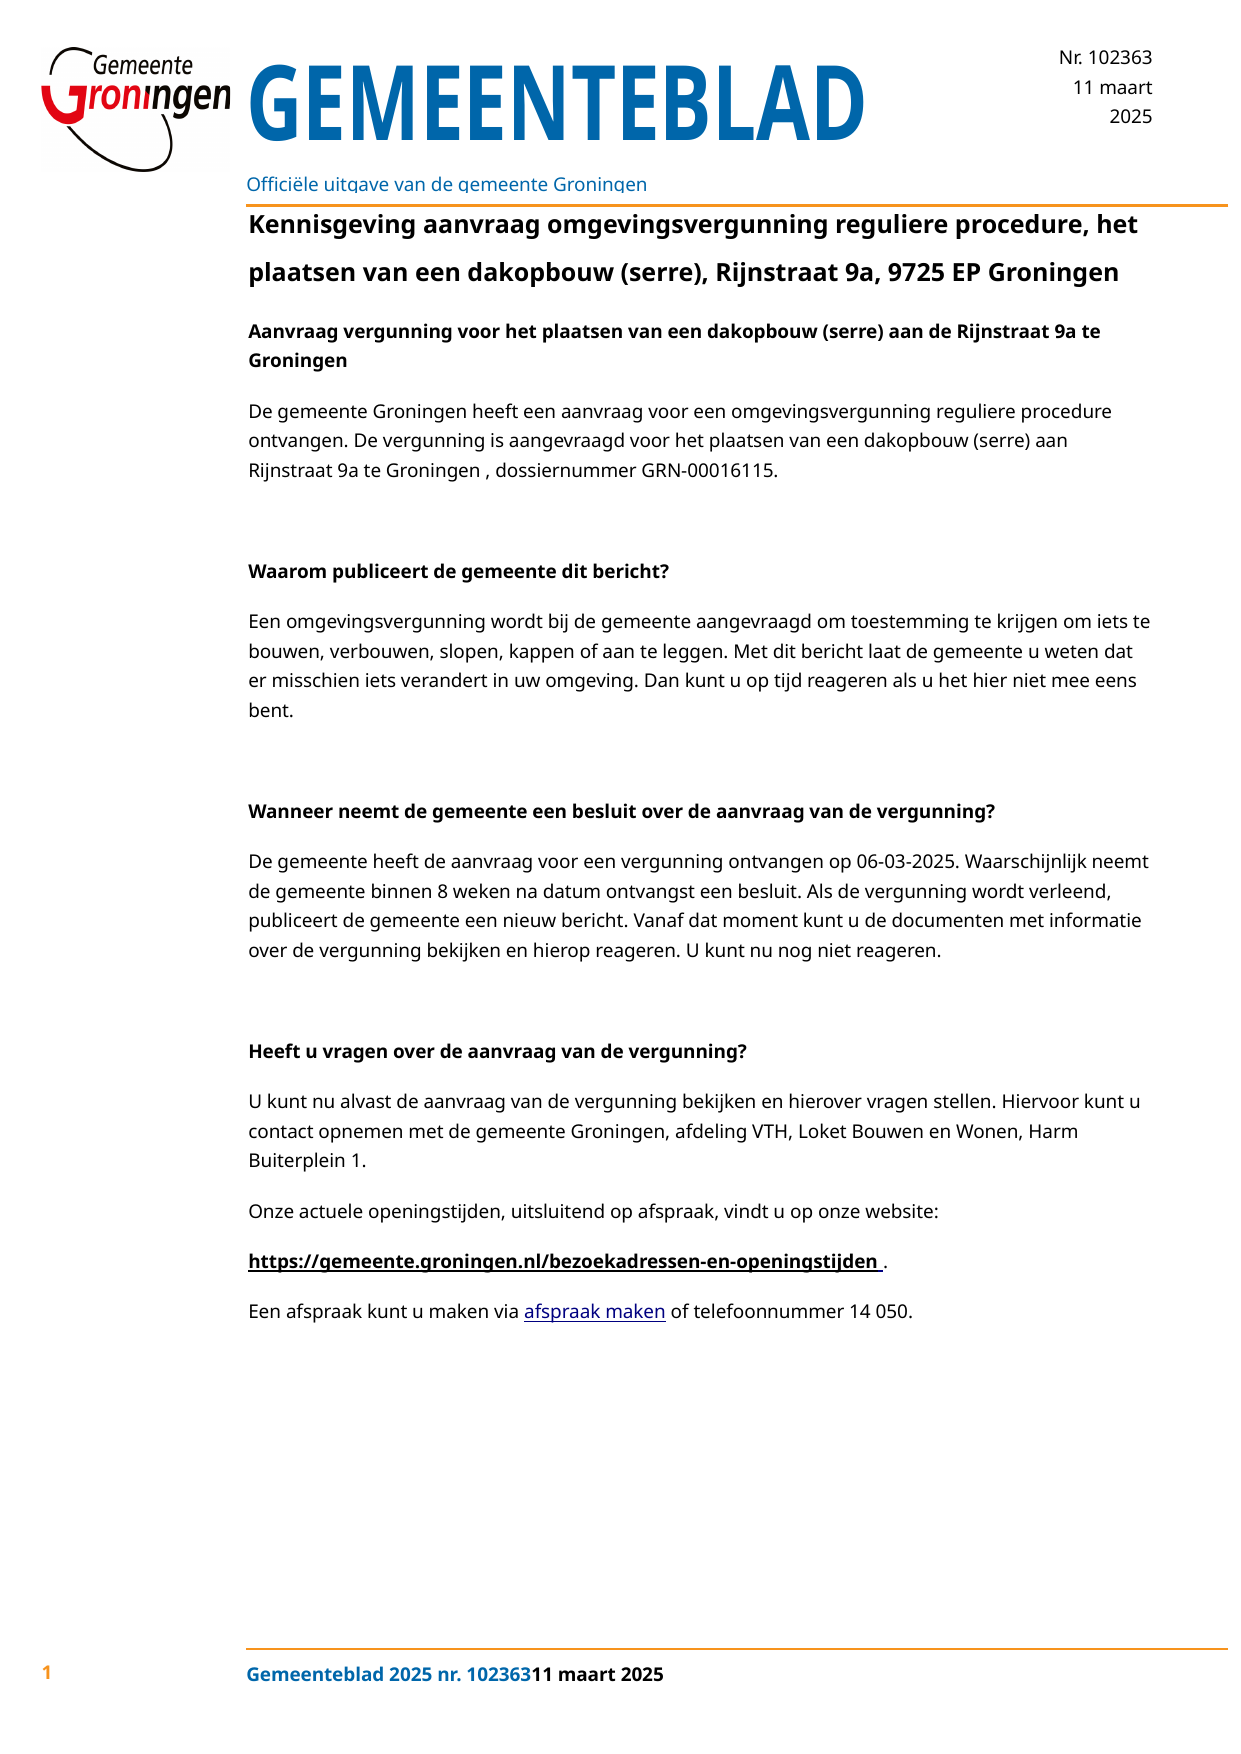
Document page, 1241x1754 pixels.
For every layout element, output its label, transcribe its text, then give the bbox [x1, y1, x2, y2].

text Een omgevingsvergunning wordt bij de gemeente aangevraagd om toestemming te krijgen om iets te bouwen, verbouwen, slopen, kappen of aan te leggen. Met dit bericht laat de gemeente u weten dat er misschien iets verandert in uw omgeving. Dan kunt u op tijd reageren als u het hier niet mee eens bent. [248, 608, 1152, 723]
text Heeft u vragen over de aanvraag van de vergunning? [248, 1038, 1152, 1064]
text Een afspraak kunt u maken via afspraak maken of telefoonnummer 14 050. [248, 1299, 1152, 1324]
text Kennisgeving aanvraag omgevingsvergunning reguliere procedure, het plaatsen van een dakopbouw (serre), Rijnstraat 9a, 9725 EP Groningen [248, 207, 1152, 288]
text De gemeente heeft de aanvraag voor een vergunning ontvangen op 06-03-2025. Waarschijnlijk neemt de gemeente binnen 8 weken na datum ontvangst een besluit. Als de vergunning wordt verleend, publiceert de gemeente een nieuw bericht. Vanaf dat moment kunt u de documenten met informatie over de vergunning bekijken en hierop reageren. U kunt nu nog niet reageren. [248, 848, 1152, 963]
text Wanneer neemt de gemeente een besluit over de aanvraag van de vergunning? [248, 798, 1152, 824]
text Waarom publiceert de gemeente dit bericht? [248, 558, 1152, 584]
text Aanvraag vergunning voor het plaatsen van een dakopbouw (serre) aan de Rijnstraat 9a te Groningen [248, 318, 1152, 373]
text https://gemeente.groningen.nl/bezoekadressen-en-openingstijden . [248, 1248, 1152, 1274]
picture [41, 47, 231, 172]
text De gemeente Groningen heeft een aanvraag voor een omgevingsvergunning reguliere procedure ontvangen. De vergunning is aangevraagd voor het plaatsen van een dakopbouw (serre) aan Rijnstraat 9a te Groningen , dossiernummer GRN-00016115. [248, 398, 1152, 483]
text Onze actuele openingstijden, uitsluitend op afspraak, vindt u op onze website: [248, 1198, 1152, 1224]
text U kunt nu alvast de aanvraag van de vergunning bekijken en hierover vragen stellen. Hiervoor kunt u contact opnemen met de gemeente Groningen, afdeling VTH, Loket Bouwen en Wonen, Harm Buiterplein 1. [248, 1088, 1152, 1173]
